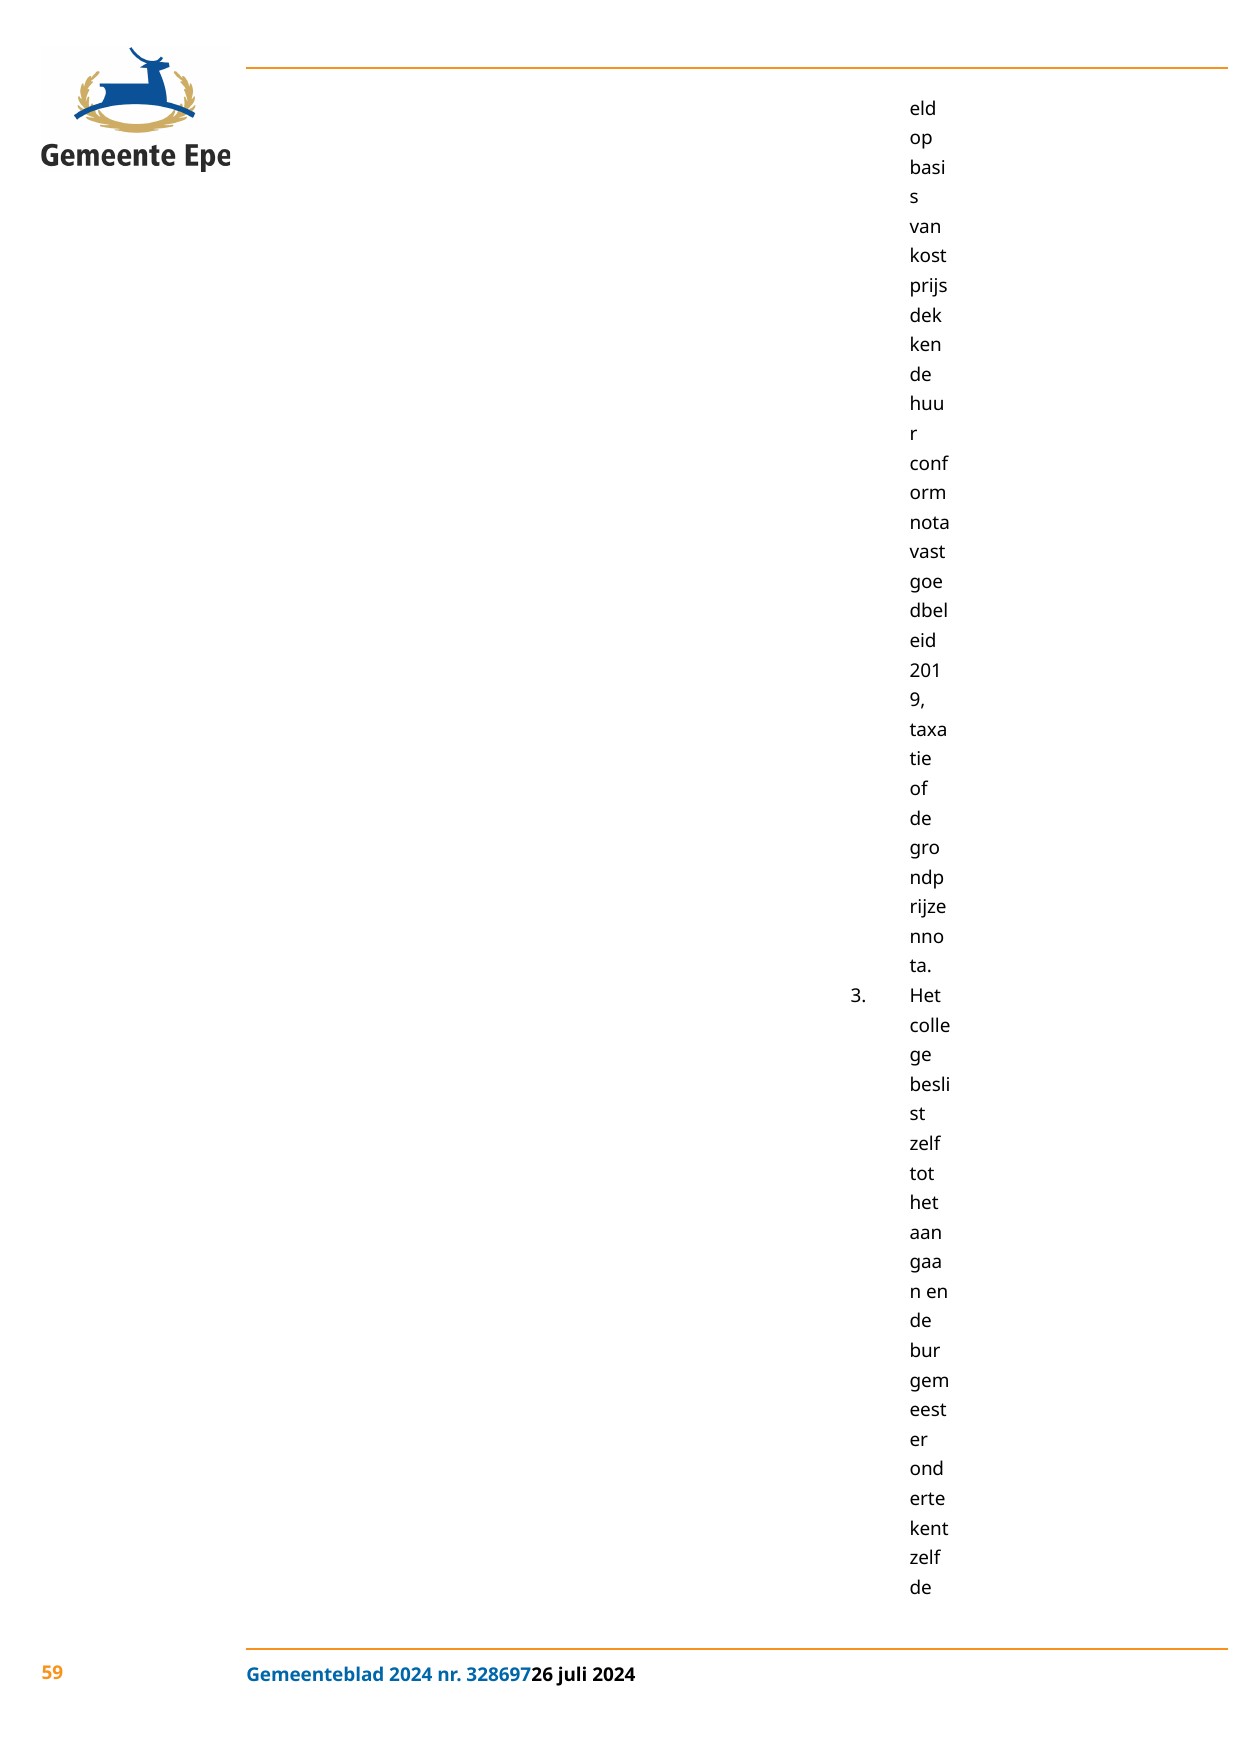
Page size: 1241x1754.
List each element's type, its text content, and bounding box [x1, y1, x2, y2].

table_cell eld op basis van kostprijsdekkende huur conform nota vastgoedbeleid 2019, taxatie of de grondprijzennota. Het college beslist zelf tot het aangaan en de burgemeester ondertekent zelf de [850, 95, 951, 1600]
table_cell [750, 95, 850, 1600]
table_cell [951, 95, 1152, 1600]
table_cell [248, 95, 449, 1600]
table_cell [549, 95, 649, 1600]
picture [41, 47, 231, 172]
table_cell [650, 95, 750, 1600]
table_cell [449, 95, 549, 1600]
